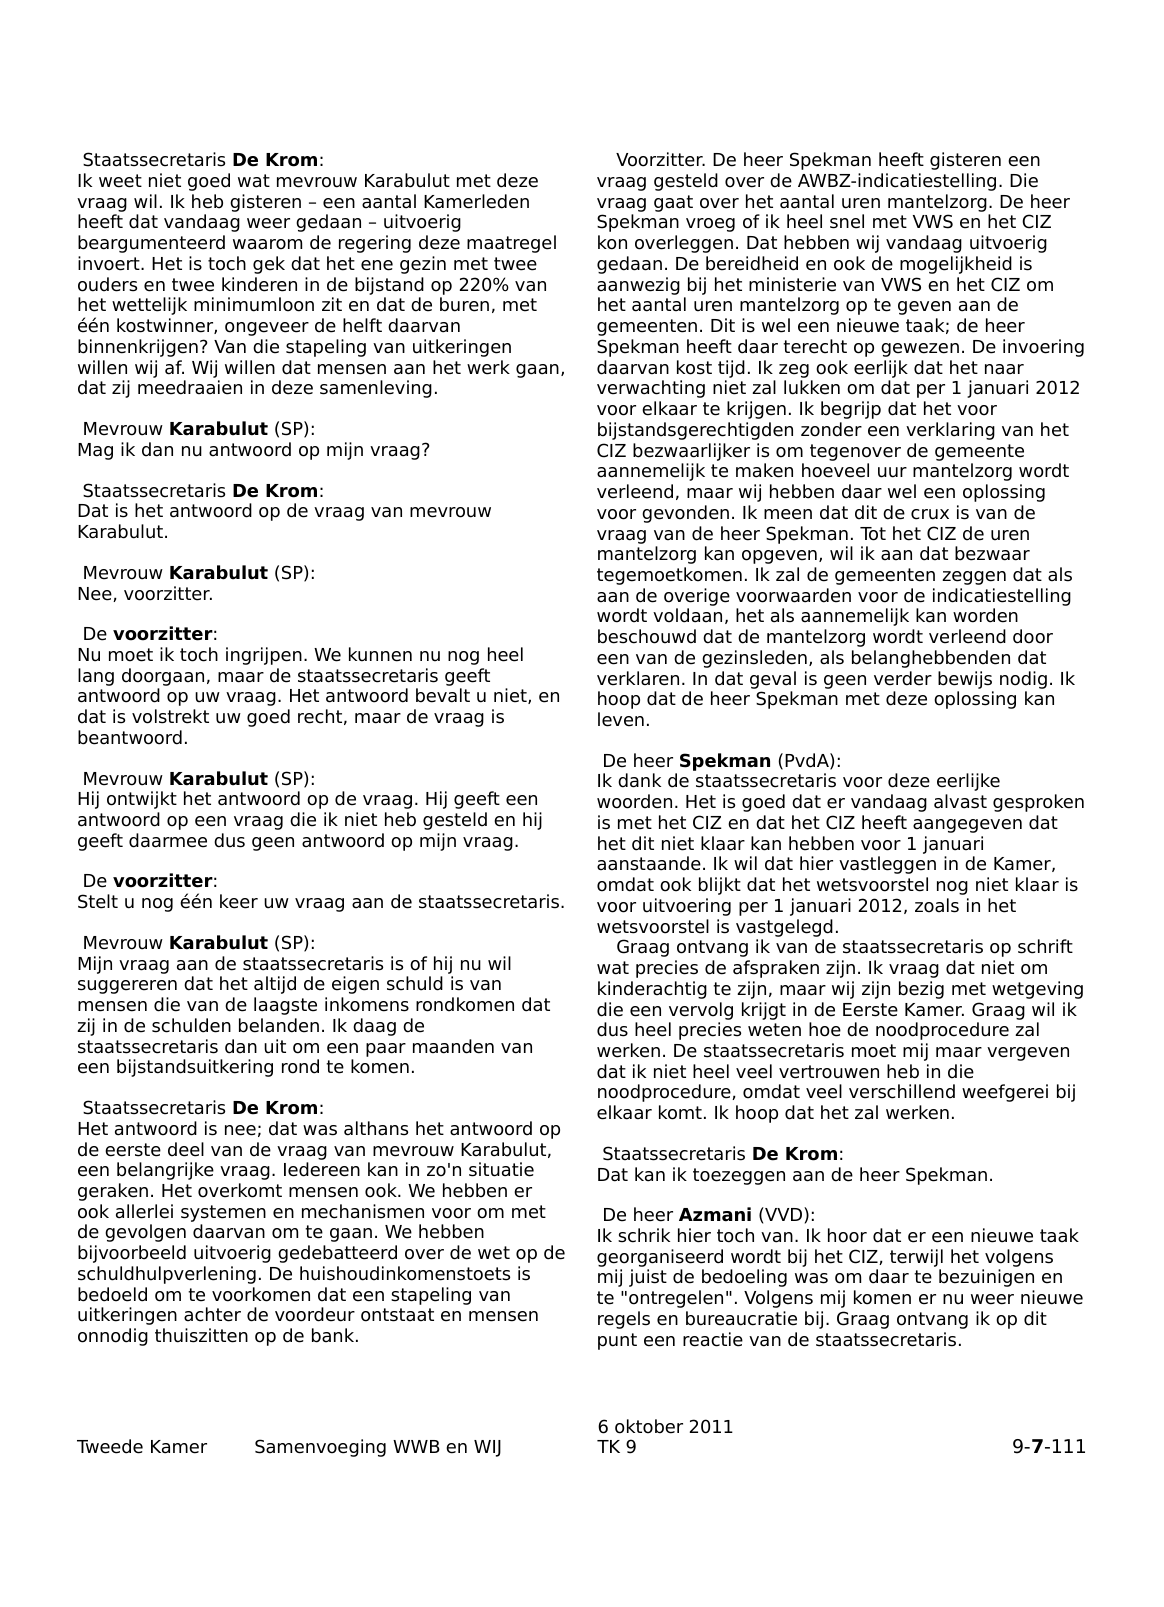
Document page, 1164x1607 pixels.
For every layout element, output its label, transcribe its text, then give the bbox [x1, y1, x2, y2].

text Staatssecretaris De Krom: [77, 150, 567, 171]
text Dat is het antwoord op de vraag van mevrouw Karabulut. [77, 501, 567, 543]
text De voorzitter: [77, 871, 567, 892]
text Nu moet ik toch ingrijpen. We kunnen nu nog heel lang doorgaan, maar de staatssecretaris geeft antwoord op uw vraag. Het antwoord bevalt u niet, en dat is volstrekt uw goed recht, maar de vraag is beantwoord. [77, 645, 567, 748]
text Stelt u nog één keer uw vraag aan de staatssecretaris. [77, 892, 567, 913]
text Staatssecretaris De Krom: [77, 480, 567, 501]
text Mag ik dan nu antwoord op mijn vraag? [77, 440, 567, 460]
text Nee, voorzitter. [77, 583, 567, 604]
text Ik dank de staatssecretaris voor deze eerlijke woorden. Het is goed dat er vandaag alvast gesproken is met het CIZ en dat het CIZ heeft aangegeven dat het dit niet klaar kan hebben voor 1 januari aanstaande. Ik wil dat hier vastleggen in de Kamer, omdat ook blijkt dat het wetsvoorstel nog niet klaar is voor uitvoering per 1 januari 2012, zoals in het wetsvoorstel is vastgelegd. [596, 771, 1087, 937]
text Hij ontwijkt het antwoord op de vraag. Hij geeft een antwoord op een vraag die ik niet heb gesteld en hij geeft daarmee dus geen antwoord op mijn vraag. [77, 789, 567, 851]
text Mevrouw Karabulut (SP): [77, 933, 567, 953]
text Voorzitter. De heer Spekman heeft gisteren een vraag gesteld over de AWBZ-indicatiestelling. Die vraag gaat over het aantal uren mantelzorg. De heer Spekman vroeg of ik heel snel met VWS en het CIZ kon overleggen. Dat hebben wij vandaag uitvoerig gedaan. De bereidheid en ook de mogelijkheid is aanwezig bij het ministerie van VWS en het CIZ om het aantal uren mantelzorg op te geven aan de gemeenten. Dit is wel een nieuwe taak; de heer Spekman heeft daar terecht op gewezen. De invoering daarvan kost tijd. Ik zeg ook eerlijk dat het naar verwachting niet zal lukken om dat per 1 januari 2012 voor elkaar te krijgen. Ik begrijp dat het voor bijstandsgerechtigden zonder een verklaring van het CIZ bezwaarlijker is om tegenover de gemeente aannemelijk te maken hoeveel uur mantelzorg wordt verleend, maar wij hebben daar wel een oplossing voor gevonden. Ik meen dat dit de crux is van de vraag van de heer Spekman. Tot het CIZ de uren mantelzorg kan opgeven, wil ik aan dat bezwaar tegemoetkomen. Ik zal de gemeenten zeggen dat als aan de overige voorwaarden voor de indicatiestelling wordt voldaan, het als aannemelijk kan worden beschouwd dat de mantelzorg wordt verleend door een van de gezinsleden, als belanghebbenden dat verklaren. In dat geval is geen verder bewijs nodig. Ik hoop dat de heer Spekman met deze oplossing kan leven. [596, 150, 1087, 731]
text De voorzitter: [77, 624, 567, 645]
text Mevrouw Karabulut (SP): [77, 419, 567, 440]
text Ik weet niet goed wat mevrouw Karabulut met deze vraag wil. Ik heb gisteren – een aantal Kamerleden heeft dat vandaag weer gedaan – uitvoerig beargumenteerd waarom de regering deze maatregel invoert. Het is toch gek dat het ene gezin met twee ouders en twee kinderen in de bijstand op 220% van het wettelijk minimumloon zit en dat de buren, met één kostwinner, ongeveer de helft daarvan binnenkrijgen? Van die stapeling van uitkeringen willen wij af. Wij willen dat mensen aan het werk gaan, dat zij meedraaien in deze samenleving. [77, 171, 567, 399]
text Mevrouw Karabulut (SP): [77, 768, 567, 789]
text Ik schrik hier toch van. Ik hoor dat er een nieuwe taak georganiseerd wordt bij het CIZ, terwijl het volgens mij juist de bedoeling was om daar te bezuinigen en te "ontregelen". Volgens mij komen er nu weer nieuwe regels en bureaucratie bij. Graag ontvang ik op dit punt een reactie van de staatssecretaris. [596, 1226, 1087, 1350]
text Het antwoord is nee; dat was althans het antwoord op de eerste deel van de vraag van mevrouw Karabulut, een belangrijke vraag. Iedereen kan in zo'n situatie geraken. Het overkomt mensen ook. We hebben er ook allerlei systemen en mechanismen voor om met de gevolgen daarvan om te gaan. We hebben bijvoorbeeld uitvoerig gedebatteerd over de wet op de schuldhulpverlening. De huishoudinkomenstoets is bedoeld om te voorkomen dat een stapeling van uitkeringen achter de voordeur ontstaat en mensen onnodig thuiszitten op de bank. [77, 1119, 567, 1347]
text Dat kan ik toezeggen aan de heer Spekman. [596, 1164, 1087, 1185]
text Mijn vraag aan de staatssecretaris is of hij nu wil suggereren dat het altijd de eigen schuld is van mensen die van de laagste inkomens rondkomen dat zij in de schulden belanden. Ik daag de staatssecretaris dan uit om een paar maanden van een bijstandsuitkering rond te komen. [77, 953, 567, 1078]
text Mevrouw Karabulut (SP): [77, 563, 567, 583]
text De heer Spekman (PvdA): [596, 751, 1087, 771]
text Staatssecretaris De Krom: [77, 1098, 567, 1119]
text Graag ontvang ik van de staatssecretaris op schrift wat precies de afspraken zijn. Ik vraag dat niet om kinderachtig te zijn, maar wij zijn bezig met wetgeving die een vervolg krijgt in de Eerste Kamer. Graag wil ik dus heel precies weten hoe de noodprocedure zal werken. De staatssecretaris moet mij maar vergeven dat ik niet heel veel vertrouwen heb in die noodprocedure, omdat veel verschillend weefgerei bij elkaar komt. Ik hoop dat het zal werken. [596, 937, 1087, 1124]
text De heer Azmani (VVD): [596, 1205, 1087, 1226]
text Staatssecretaris De Krom: [596, 1144, 1087, 1164]
